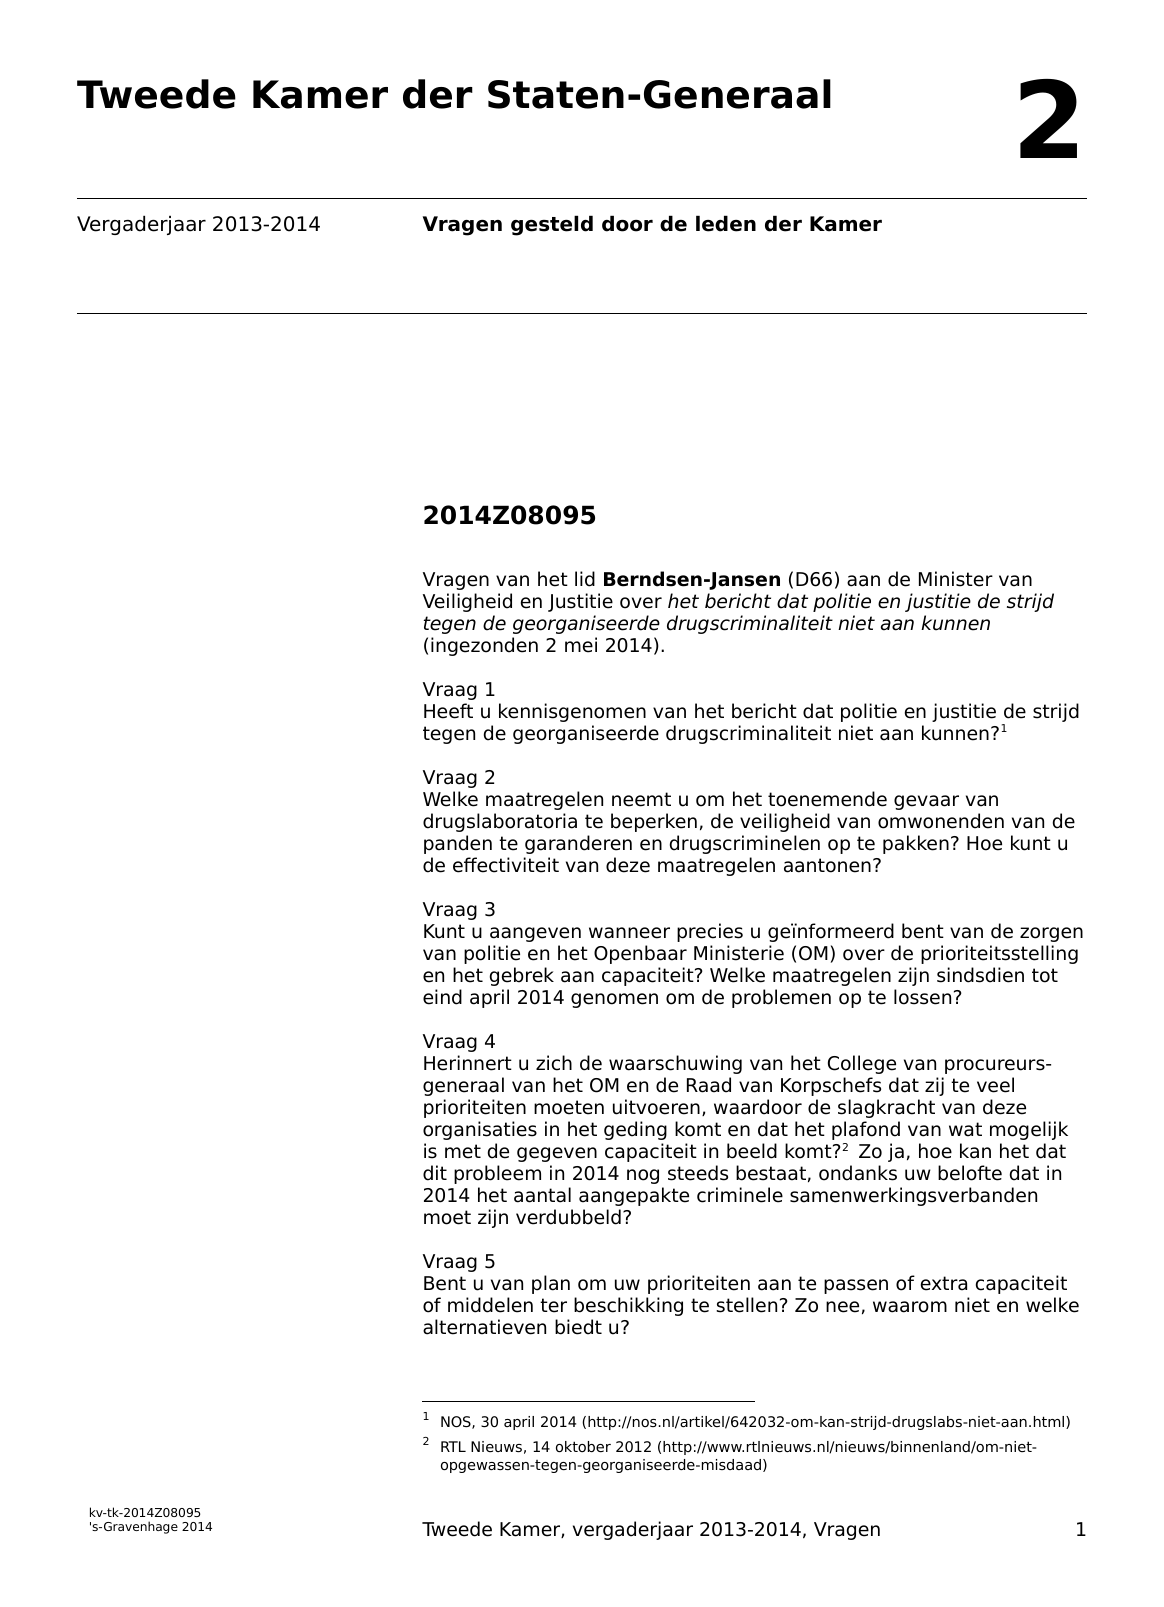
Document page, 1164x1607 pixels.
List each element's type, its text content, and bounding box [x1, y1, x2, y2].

text Vragen van het lid Berndsen-Jansen (D66) aan de Minister van Veiligheid en Justitie over het bericht dat politie en justitie de strijd tegen de georganiseerde drugscriminaliteit niet aan kunnen (ingezonden 2 mei 2014). [422, 569, 1087, 657]
text Herinnert u zich de waarschuwing van het College van procureurs-generaal van het OM en de Raad van Korpschefs dat zij te veel prioriteiten moeten uitvoeren, waardoor de slagkracht van deze organisaties in het geding komt en dat het plafond van wat mogelijk is met de gegeven capaciteit in beeld komt? Zo ja, hoe kan het dat dit probleem in 2014 nog steeds bestaat, ondanks uw belofte dat in 2014 het aantal aangepakte criminele samenwerkingsverbanden moet zijn verdubbeld? [422, 1053, 1087, 1229]
table_header Tweede Kamer der Staten-Generaal [77, 59, 886, 198]
text RTL Nieuws, 14 oktober 2012 (http://www.rtlnieuws.nl/nieuws/binnenland/om-niet-opgewassen-tegen-georganiseerde-misdaad) [422, 1435, 1087, 1474]
text Vraag 4 [422, 1031, 1087, 1053]
text Bent u van plan om uw prioriteiten aan te passen of extra capaciteit of middelen ter beschikking te stellen? Zo nee, waarom niet en welke alternatieven biedt u? [422, 1273, 1087, 1339]
text 2014Z08095 [422, 501, 1087, 531]
text Kunt u aangeven wanneer precies u geïnformeerd bent van de zorgen van politie en het Openbaar Ministerie (OM) over de prioriteitsstelling en het gebrek aan capaciteit? Welke maatregelen zijn sindsdien tot eind april 2014 genomen om de problemen op te lossen? [422, 921, 1087, 1009]
text Vraag 3 [422, 899, 1087, 921]
table_header 2 [886, 59, 1087, 198]
table_cell Vragen gesteld door de leden der Kamer [422, 199, 1087, 313]
text NOS, 30 april 2014 (http://nos.nl/artikel/642032-om-kan-strijd-drugslabs-niet-aan.html) [422, 1410, 1087, 1432]
text kv-tk-2014Z08095 [88, 1506, 323, 1520]
text Heeft u kennisgenomen van het bericht dat politie en justitie de strijd tegen de georganiseerde drugscriminaliteit niet aan kunnen? [422, 701, 1087, 745]
text Vraag 2 [422, 767, 1087, 789]
text Vraag 5 [422, 1251, 1087, 1273]
text Welke maatregelen neemt u om het toenemende gevaar van drugslaboratoria te beperken, de veiligheid van omwonenden van de panden te garanderen en drugscriminelen op te pakken? Hoe kunt u de effectiviteit van deze maatregelen aantonen? [422, 789, 1087, 877]
text 's-Gravenhage 2014 [88, 1520, 323, 1534]
text Vraag 1 [422, 679, 1087, 701]
table_cell Vergaderjaar 2013-2014 [77, 199, 422, 313]
